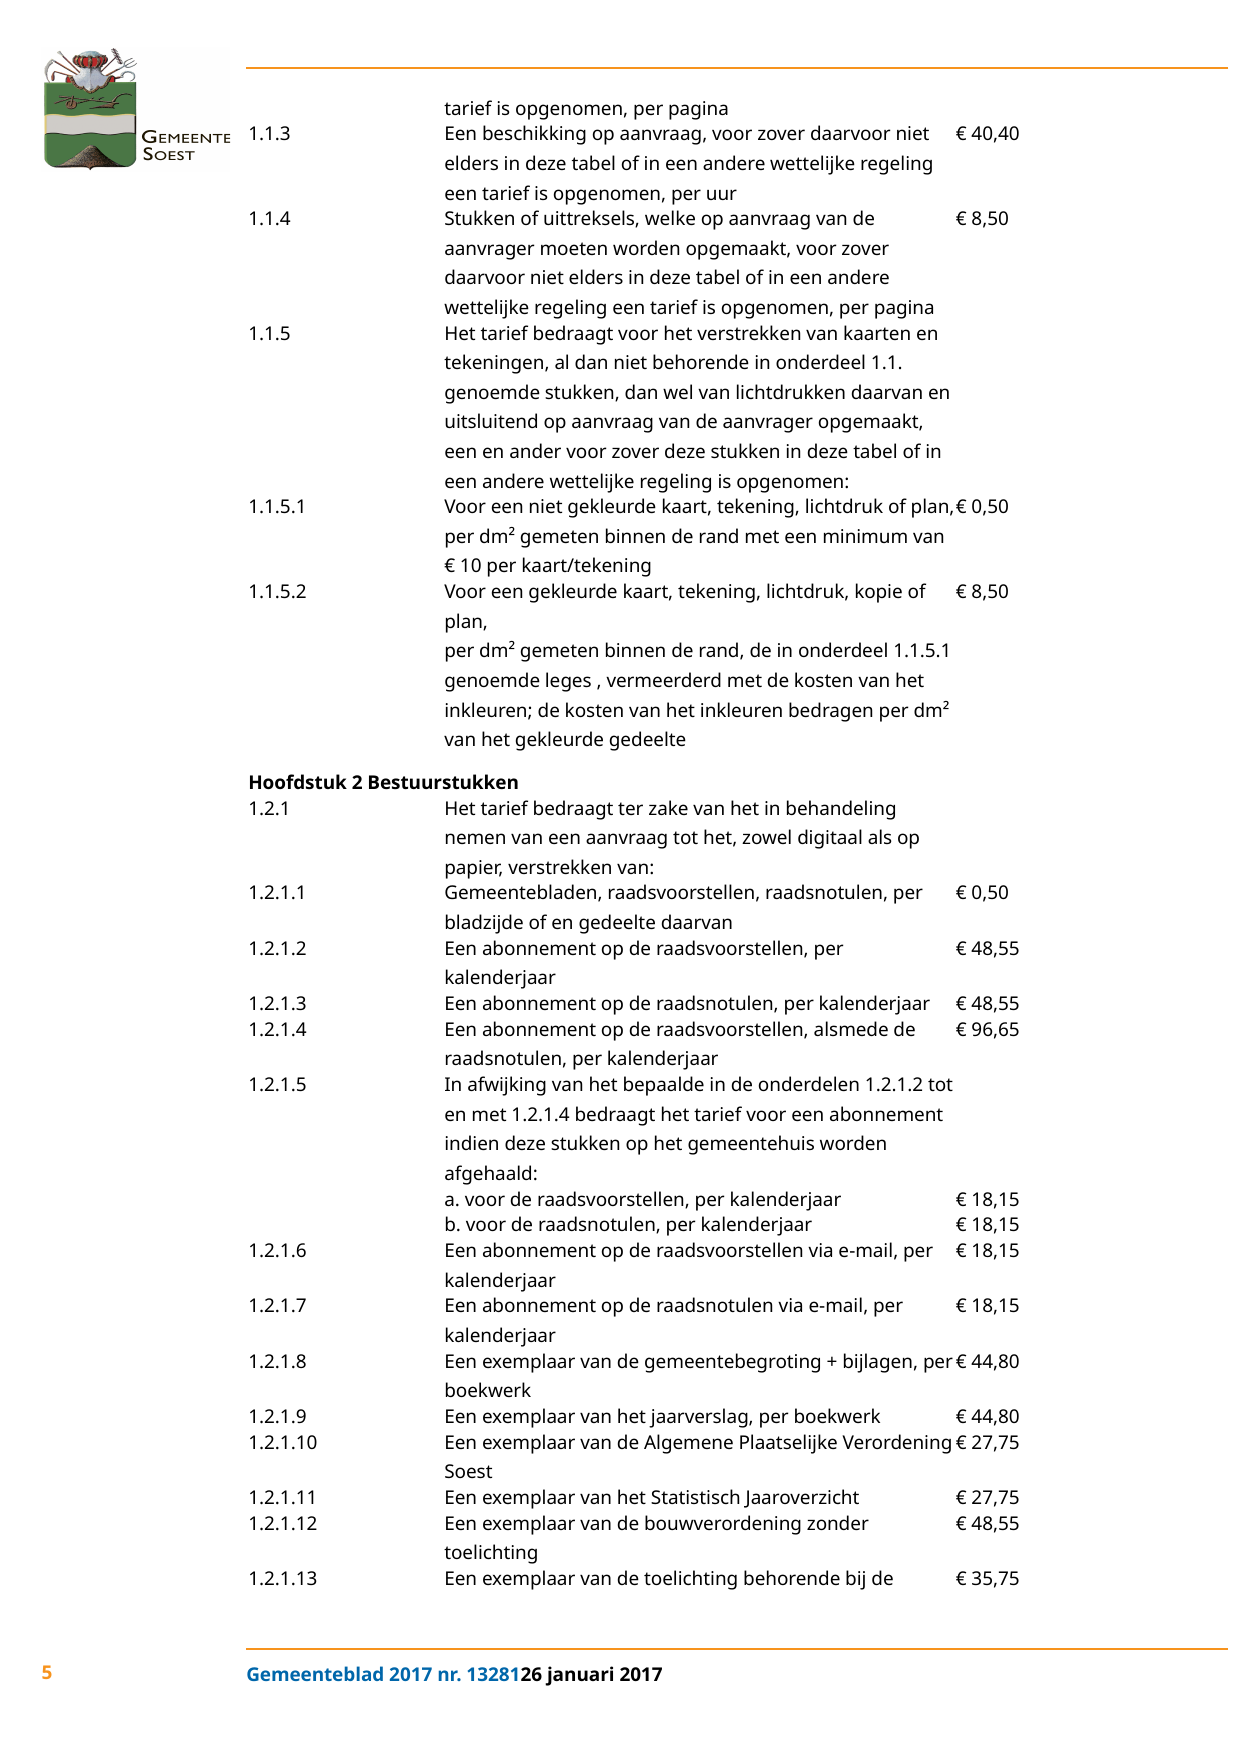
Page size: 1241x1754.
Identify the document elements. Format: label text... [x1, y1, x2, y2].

table_cell 1.2.1.5 [248, 1071, 444, 1186]
table_cell € 96,65 [956, 1016, 1152, 1071]
table_cell 1.1.5.2 [248, 579, 444, 752]
table_cell [248, 95, 444, 121]
table_cell 1.1.4 [248, 205, 444, 320]
table_cell Een exemplaar van de toelichting behorende bij de [444, 1565, 956, 1591]
text Hoofdstuk 2 Bestuurstukken [248, 769, 1152, 794]
table_cell 1.2.1.9 [248, 1403, 444, 1429]
table_cell € 18,15 [956, 1237, 1152, 1292]
table_cell [956, 1071, 1152, 1186]
table_cell Een abonnement op de raadsvoorstellen via e-mail, per kalenderjaar [444, 1237, 956, 1292]
table_cell [248, 1211, 444, 1237]
table_cell 1.2.1.10 [248, 1429, 444, 1484]
table_cell € 0,50 [956, 880, 1152, 935]
table_cell [248, 1186, 444, 1211]
table_cell Voor een gekleurde kaart, tekening, lichtdruk, kopie of plan, per dm² gemeten binnen de rand, de in onderdeel 1.1.5.1 genoemde leges , vermeerderd met de kosten van het inkleuren; de kosten van het inkleuren bedragen per dm² van het gekleurde gedeelte [444, 579, 956, 752]
table_header Het tarief bedraagt ter zake van het in behandeling nemen van een aanvraag tot het, zowel digitaal als op papier, verstrekken van: [444, 795, 956, 879]
table_cell Een abonnement op de raadsvoorstellen, alsmede de raadsnotulen, per kalenderjaar [444, 1016, 956, 1071]
table_cell € 18,15 [956, 1186, 1152, 1211]
table_cell 1.2.1.2 [248, 935, 444, 990]
table_header [956, 795, 1152, 879]
table_cell € 27,75 [956, 1429, 1152, 1484]
table_cell € 40,40 [956, 121, 1152, 205]
table_cell € 8,50 [956, 579, 1152, 752]
table_cell Gemeentebladen, raadsvoorstellen, raadsnotulen, per bladzijde of en gedeelte daarvan [444, 880, 956, 935]
table_cell Een exemplaar van de Algemene Plaatselijke Verordening Soest [444, 1429, 956, 1484]
table_cell € 48,55 [956, 990, 1152, 1016]
table_cell a. voor de raadsvoorstellen, per kalenderjaar [444, 1186, 956, 1211]
table_cell Een abonnement op de raadsvoorstellen, per kalenderjaar [444, 935, 956, 990]
table_cell Een beschikking op aanvraag, voor zover daarvoor niet elders in deze tabel of in een andere wettelijke regeling een tarief is opgenomen, per uur [444, 121, 956, 205]
table_cell € 48,55 [956, 935, 1152, 990]
table_cell 1.2.1.11 [248, 1484, 444, 1510]
table_cell 1.2.1.1 [248, 880, 444, 935]
table_cell Een exemplaar van de bouwverordening zonder toelichting [444, 1510, 956, 1565]
table_cell 1.2.1.7 [248, 1293, 444, 1348]
table_header 1.2.1 [248, 795, 444, 879]
table_cell € 44,80 [956, 1403, 1152, 1429]
table_cell Een exemplaar van het Statistisch Jaaroverzicht [444, 1484, 956, 1510]
table_cell € 0,50 [956, 494, 1152, 578]
table_cell 1.1.3 [248, 121, 444, 205]
table_cell 1.2.1.4 [248, 1016, 444, 1071]
table_cell € 27,75 [956, 1484, 1152, 1510]
table_cell 1.2.1.12 [248, 1510, 444, 1565]
table_cell Een exemplaar van het jaarverslag, per boekwerk [444, 1403, 956, 1429]
table_cell b. voor de raadsnotulen, per kalenderjaar [444, 1211, 956, 1237]
table_cell € 8,50 [956, 205, 1152, 320]
table_cell 1.1.5 [248, 320, 444, 493]
table_cell € 48,55 [956, 1510, 1152, 1565]
table_cell 1.2.1.8 [248, 1348, 444, 1403]
table_cell In afwijking van het bepaalde in de onderdelen 1.2.1.2 tot en met 1.2.1.4 bedraagt het tarief voor een abonnement indien deze stukken op het gemeentehuis worden afgehaald: [444, 1071, 956, 1186]
table_cell € 18,15 [956, 1293, 1152, 1348]
table_cell 1.1.5.1 [248, 494, 444, 578]
table_cell € 18,15 [956, 1211, 1152, 1237]
table_cell 1.2.1.13 [248, 1565, 444, 1591]
table_cell Een abonnement op de raadsnotulen via e-mail, per kalenderjaar [444, 1293, 956, 1348]
table_cell 1.2.1.3 [248, 990, 444, 1016]
table_cell Stukken of uittreksels, welke op aanvraag van de aanvrager moeten worden opgemaakt, voor zover daarvoor niet elders in deze tabel of in een andere wettelijke regeling een tarief is opgenomen, per pagina [444, 205, 956, 320]
table_cell Voor een niet gekleurde kaart, tekening, lichtdruk of plan, per dm² gemeten binnen de rand met een minimum van € 10 per kaart/tekening [444, 494, 956, 578]
table_cell [956, 95, 1152, 121]
table_cell [956, 320, 1152, 493]
table_cell Een exemplaar van de gemeentebegroting + bijlagen, per boekwerk [444, 1348, 956, 1403]
table_cell Een abonnement op de raadsnotulen, per kalenderjaar [444, 990, 956, 1016]
table_cell tarief is opgenomen, per pagina [444, 95, 956, 121]
table_cell € 44,80 [956, 1348, 1152, 1403]
picture [41, 47, 231, 172]
table_cell 1.2.1.6 [248, 1237, 444, 1292]
table_cell € 35,75 [956, 1565, 1152, 1591]
table_cell Het tarief bedraagt voor het verstrekken van kaarten en tekeningen, al dan niet behorende in onderdeel 1.1. genoemde stukken, dan wel van lichtdrukken daarvan en uitsluitend op aanvraag van de aanvrager opgemaakt, een en ander voor zover deze stukken in deze tabel of in een andere wettelijke regeling is opgenomen: [444, 320, 956, 493]
